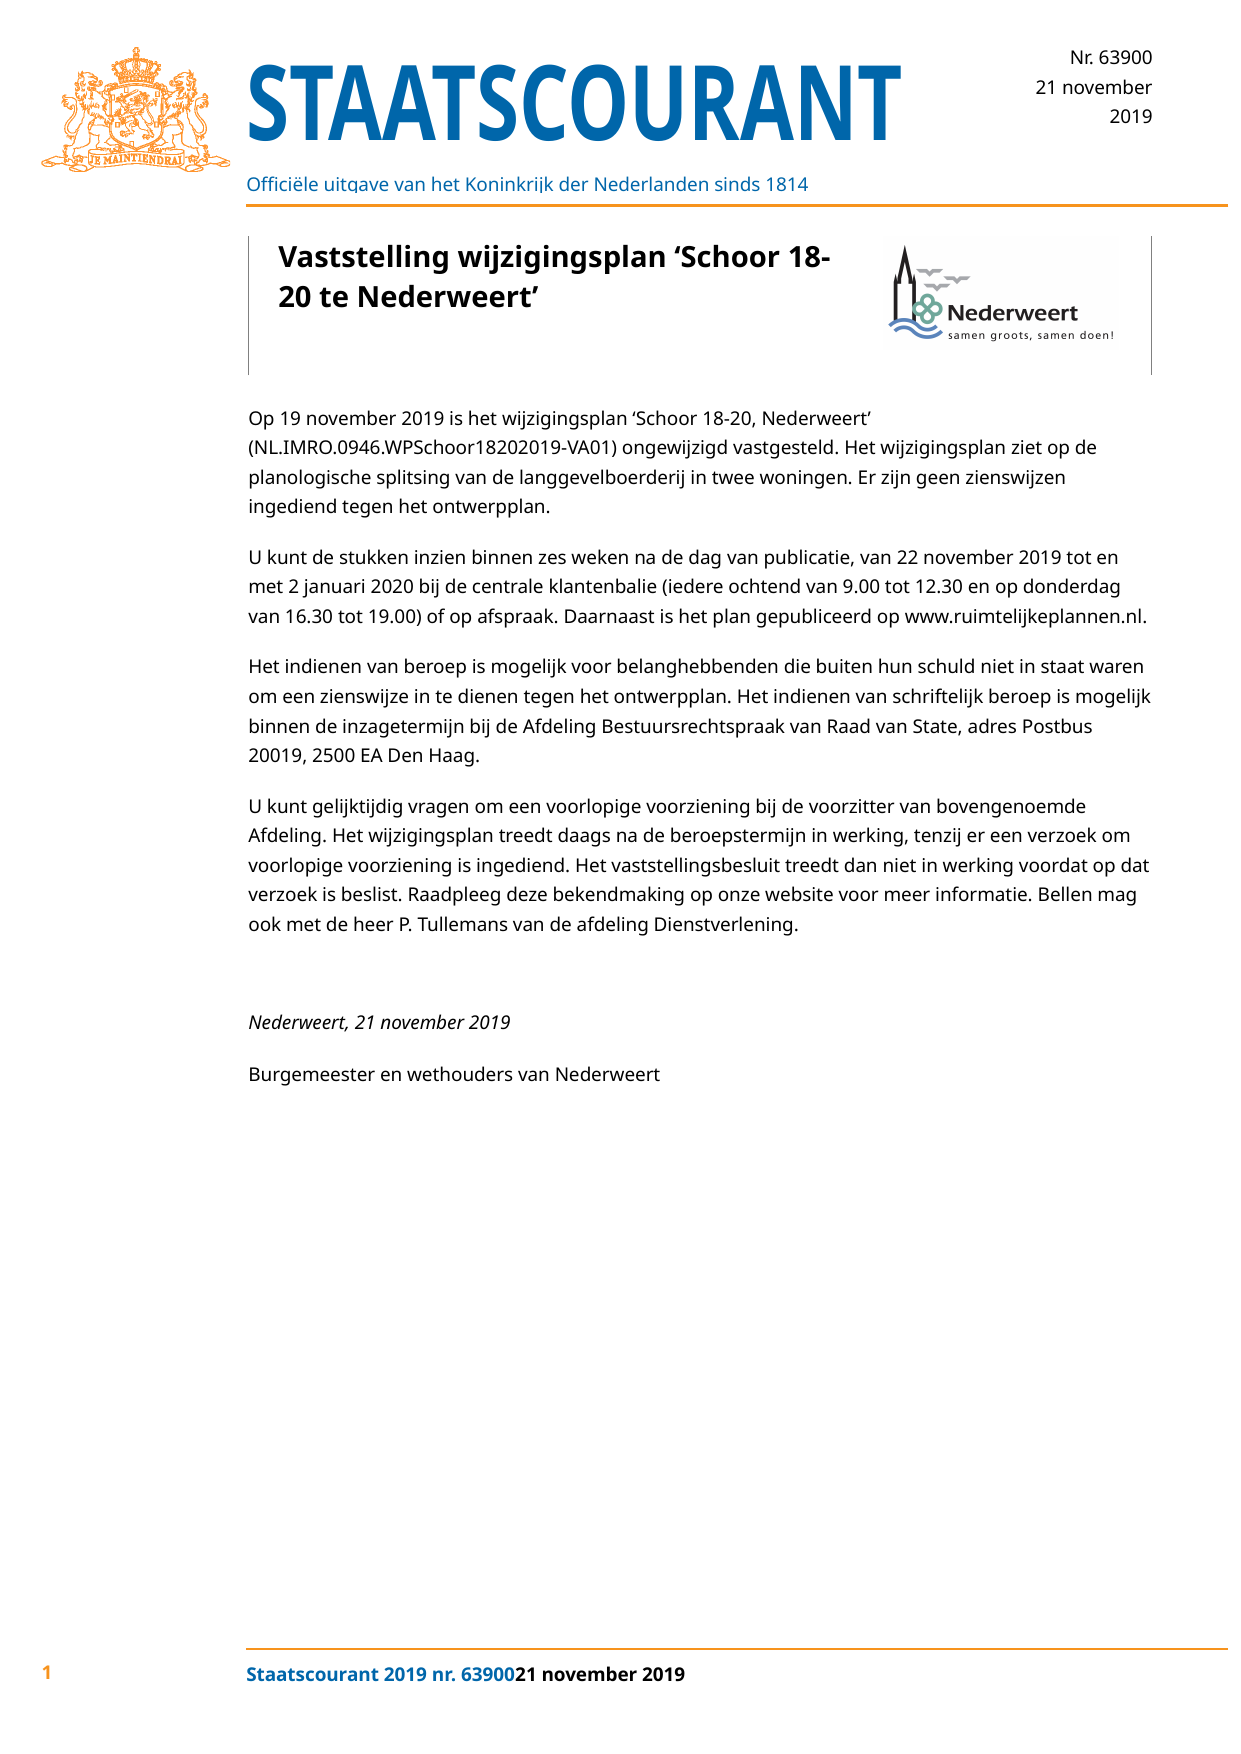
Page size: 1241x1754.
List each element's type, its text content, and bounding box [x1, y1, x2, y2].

picture [882, 236, 1119, 350]
text U kunt de stukken inzien binnen zes weken na de dag van publicatie, van 22 november 2019 tot en met 2 januari 2020 bij de centrale klantenbalie (iedere ochtend van 9.00 tot 12.30 en op donderdag van 16.30 tot 19.00) of op afspraak. Daarnaast is het plan gepubliceerd op www.ruimtelijkeplannen.nl. [248, 544, 1152, 629]
text Nederweert, 21 november 2019 [248, 1009, 1152, 1035]
text Het indienen van beroep is mogelijk voor belanghebbenden die buiten hun schuld niet in staat waren om een zienswijze in te dienen tegen het ontwerpplan. Het indienen van schriftelijk beroep is mogelijk binnen de inzagetermijn bij de Afdeling Bestuursrechtspraak van Raad van State, adres Postbus 20019, 2500 EA Den Haag. [248, 654, 1152, 768]
picture [41, 47, 231, 172]
text U kunt gelijktijdig vragen om een voorlopige voorziening bij de voorzitter van bovengenoemde Afdeling. Het wijzigingsplan treedt daags na de beroepstermijn in werking, tenzij er een verzoek om voorlopige voorziening is ingediend. Het vaststellingsbesluit treedt dan niet in werking voordat op dat verzoek is beslist. Raadpleeg deze bekendmaking op onze website voor meer informatie. Bellen mag ook met de heer P. Tullemans van de afdeling Dienstverlening. [248, 793, 1152, 937]
text Burgemeester en wethouders van Nederweert [248, 1061, 1152, 1087]
table_header [850, 236, 1151, 375]
table_header Vaststelling wijzigingsplan ‘Schoor 18-20 te Nederweert’ [249, 236, 850, 375]
text Op 19 november 2019 is het wijzigingsplan ‘Schoor 18-20, Nederweert’ (NL.IMRO.0946.WPSchoor18202019-VA01) ongewijzigd vastgesteld. Het wijzigingsplan ziet op de planologische splitsing van de langgevelboerderij in twee woningen. Er zijn geen zienswijzen ingediend tegen het ontwerpplan. [248, 405, 1152, 519]
